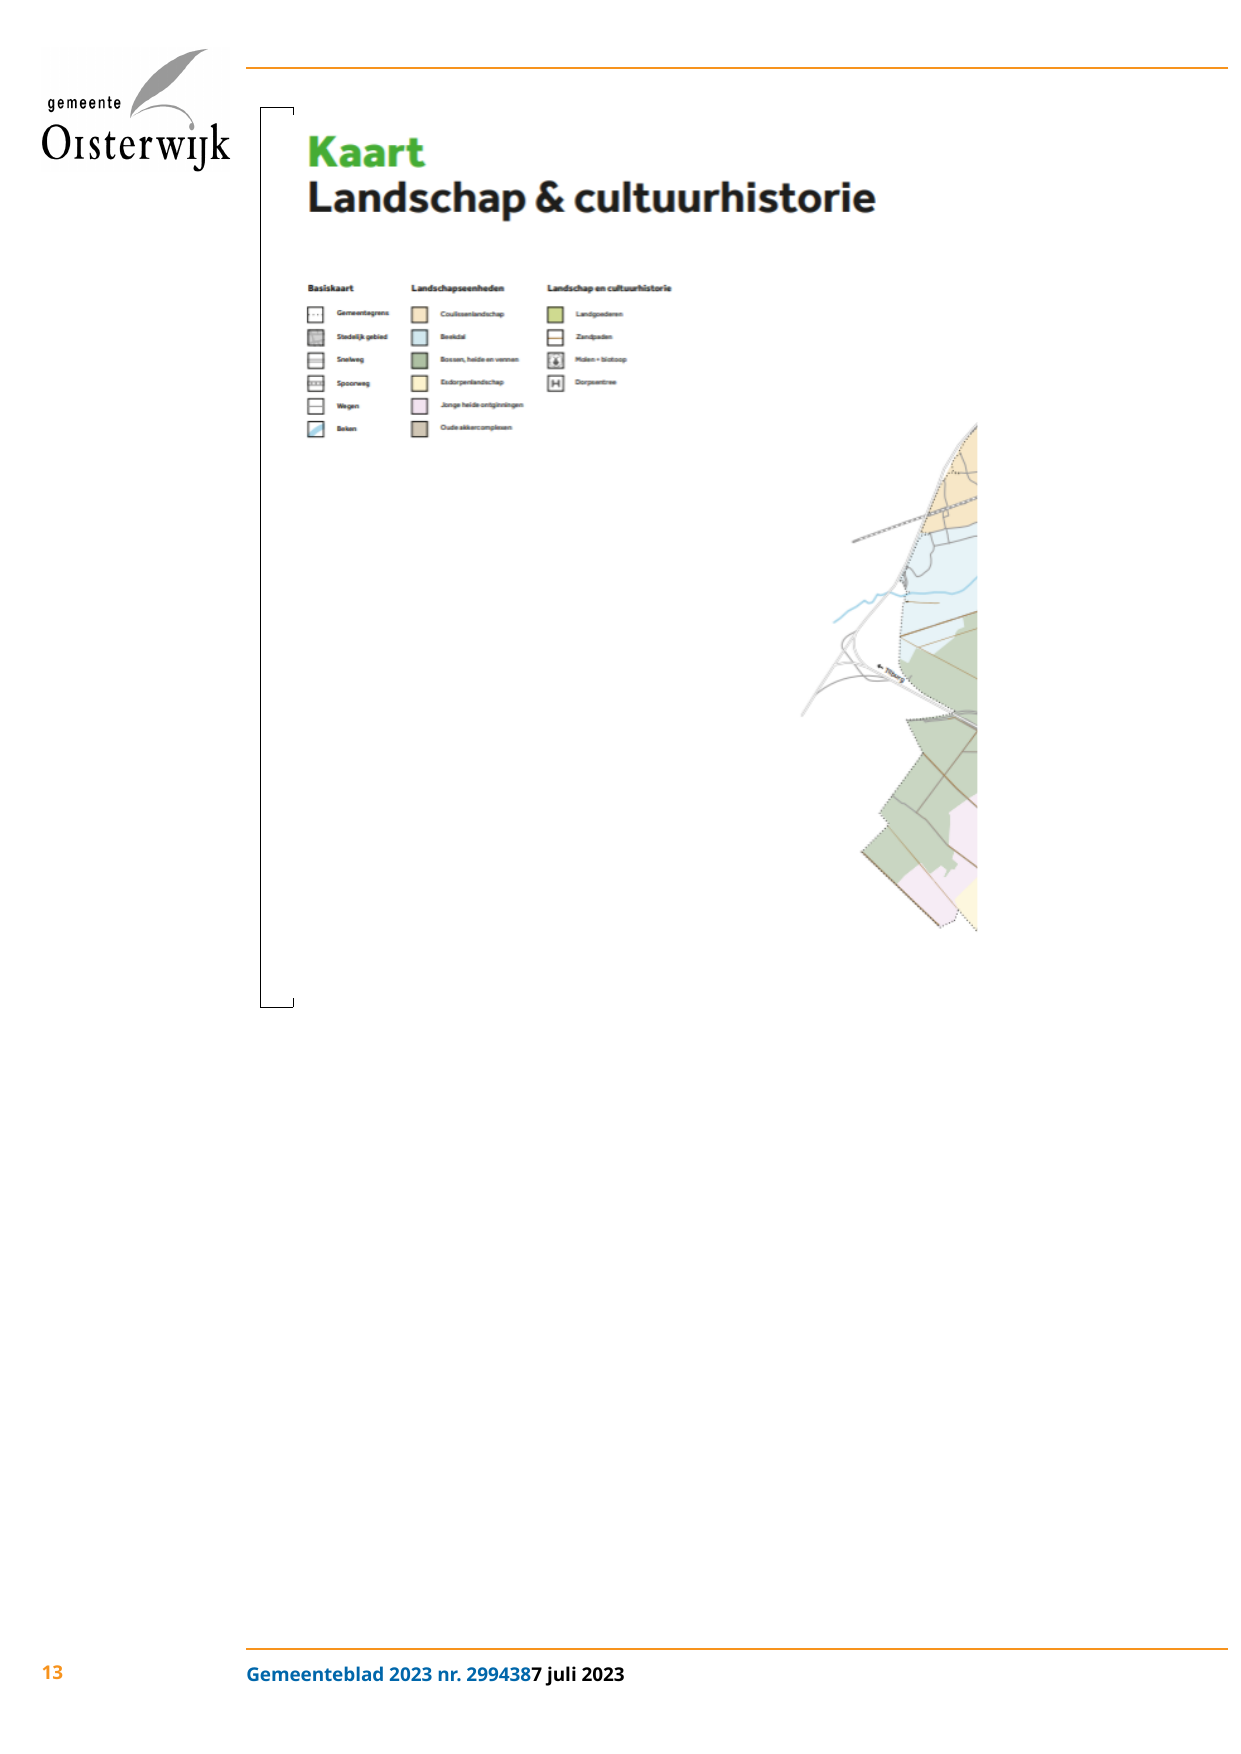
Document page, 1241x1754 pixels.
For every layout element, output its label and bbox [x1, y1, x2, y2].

picture [41, 47, 231, 172]
picture [268, 115, 978, 998]
